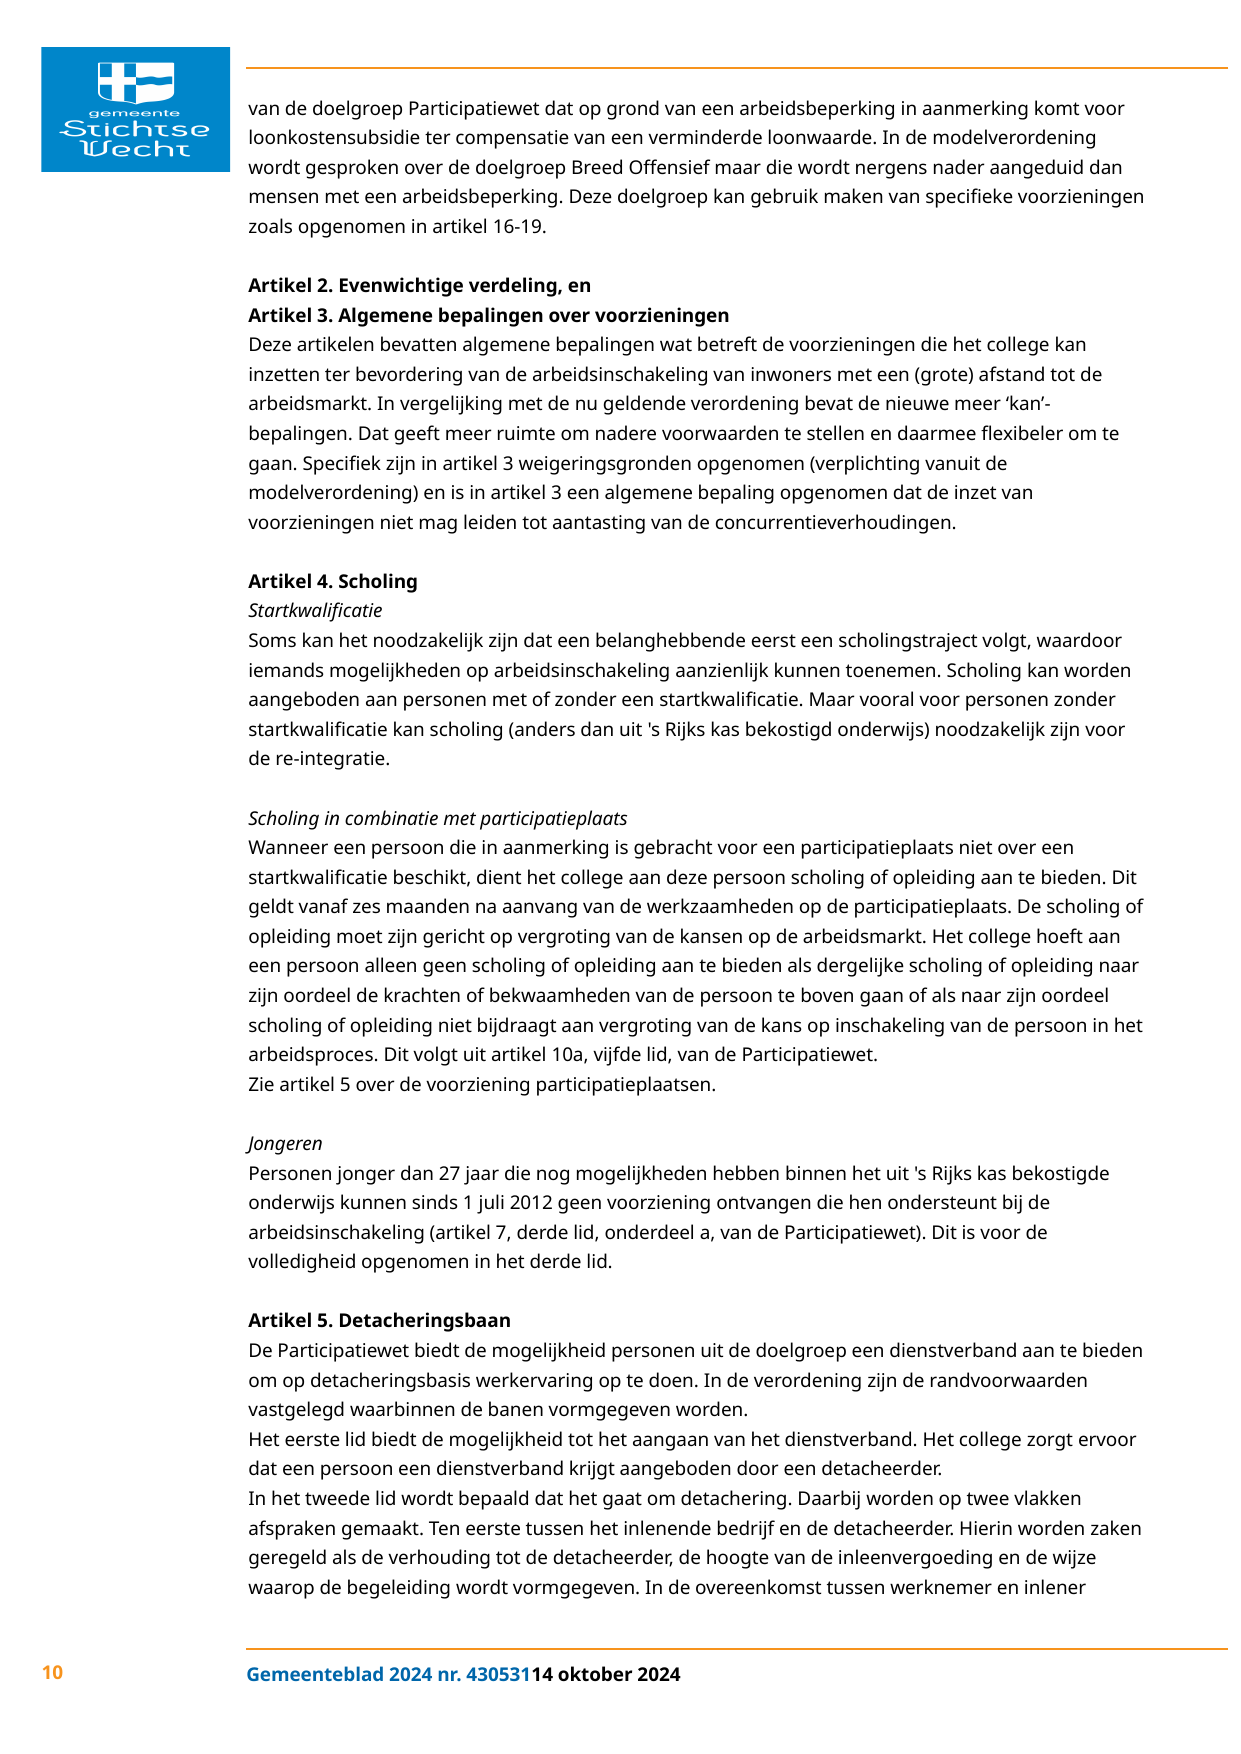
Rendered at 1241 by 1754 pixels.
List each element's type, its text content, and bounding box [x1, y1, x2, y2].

text Artikel 4. Scholing [248, 568, 1152, 594]
text Artikel 2. Evenwichtige verdeling, en [248, 272, 1152, 298]
picture [137, 63, 174, 103]
text van de doelgroep Participatiewet dat op grond van een arbeidsbeperking in aanmerking komt voor loonkostensubsidie ter compensatie van een verminderde loonwaarde. In de modelverordening wordt gesproken over de doelgroep Breed Offensief maar die wordt nergens nader aangeduid dan mensen met een arbeidsbeperking. Deze doelgroep kan gebruik maken van specifieke voorzieningen zoals opgenomen in artikel 16-19. [248, 95, 1152, 239]
text Scholing in combinatie met participatieplaats [248, 805, 1152, 831]
text Wanneer een persoon die in aanmerking is gebracht voor een participatieplaats niet over een startkwalificatie beschikt, dient het college aan deze persoon scholing of opleiding aan te bieden. Dit geldt vanaf zes maanden na aanvang van de werkzaamheden op de participatieplaats. De scholing of opleiding moet zijn gericht op vergroting van de kansen op de arbeidsmarkt. Het college hoeft aan een persoon alleen geen scholing of opleiding aan te bieden als dergelijke scholing of opleiding naar zijn oordeel de krachten of bekwaamheden van de persoon te boven gaan of als naar zijn oordeel scholing of opleiding niet bijdraagt aan vergroting van de kans op inschakeling van de persoon in het arbeidsproces. Dit volgt uit artikel 10a, vijfde lid, van de Participatiewet. [248, 834, 1152, 1067]
text De Participatiewet biedt de mogelijkheid personen uit de doelgroep een dienstverband aan te bieden om op detacheringsbasis werkervaring op te doen. In de verordening zijn de randvoorwaarden vastgelegd waarbinnen de banen vormgegeven worden. [248, 1337, 1152, 1422]
text Startkwalificatie [248, 598, 1152, 623]
text Personen jonger dan 27 jaar die nog mogelijkheden hebben binnen het uit 's Rijks kas bekostigde onderwijs kunnen sinds 1 juli 2012 geen voorziening ontvangen die hen ondersteunt bij de arbeidsinschakeling (artikel 7, derde lid, onderdeel a, van de Participatiewet). Dit is voor de volledigheid opgenomen in het derde lid. [248, 1160, 1152, 1274]
text Deze artikelen bevatten algemene bepalingen wat betreft de voorzieningen die het college kan inzetten ter bevordering van de arbeidsinschakeling van inwoners met een (grote) afstand tot de arbeidsmarkt. In vergelijking met de nu geldende verordening bevat de nieuwe meer ‘kan’-bepalingen. Dat geeft meer ruimte om nadere voorwaarden te stellen en daarmee flexibeler om te gaan. Specifiek zijn in artikel 3 weigeringsgronden opgenomen (verplichting vanuit de modelverordening) en is in artikel 3 een algemene bepaling opgenomen dat de inzet van voorzieningen niet mag leiden tot aantasting van de concurrentieverhoudingen. [248, 331, 1152, 535]
text Soms kan het noodzakelijk zijn dat een belanghebbende eerst een scholingstraject volgt, waardoor iemands mogelijkheden op arbeidsinschakeling aanzienlijk kunnen toenemen. Scholing kan worden aangeboden aan personen met of zonder een startkwalificatie. Maar vooral voor personen zonder startkwalificatie kan scholing (anders dan uit 's Rijks kas bekostigd onderwijs) noodzakelijk zijn voor de re-integratie. [248, 627, 1152, 771]
text Artikel 3. Algemene bepalingen over voorzieningen [248, 302, 1152, 328]
picture [99, 63, 135, 101]
text Artikel 5. Detacheringsbaan [248, 1308, 1152, 1333]
text In het tweede lid wordt bepaald dat het gaat om detachering. Daarbij worden op twee vlakken afspraken gemaakt. Ten eerste tussen het inlenende bedrijf en de detacheerder. Hierin worden zaken geregeld als de verhouding tot de detacheerder, de hoogte van de inleenvergoeding en de wijze waarop de begeleiding wordt vormgegeven. In de overeenkomst tussen werknemer en inlener [248, 1485, 1152, 1600]
text Zie artikel 5 over de voorziening participatieplaatsen. [248, 1071, 1152, 1097]
text Jongeren [248, 1130, 1152, 1156]
text Het eerste lid biedt de mogelijkheid tot het aangaan van het dienstverband. Het college zorgt ervoor dat een persoon een dienstverband krijgt aangeboden door een detacheerder. [248, 1426, 1152, 1481]
